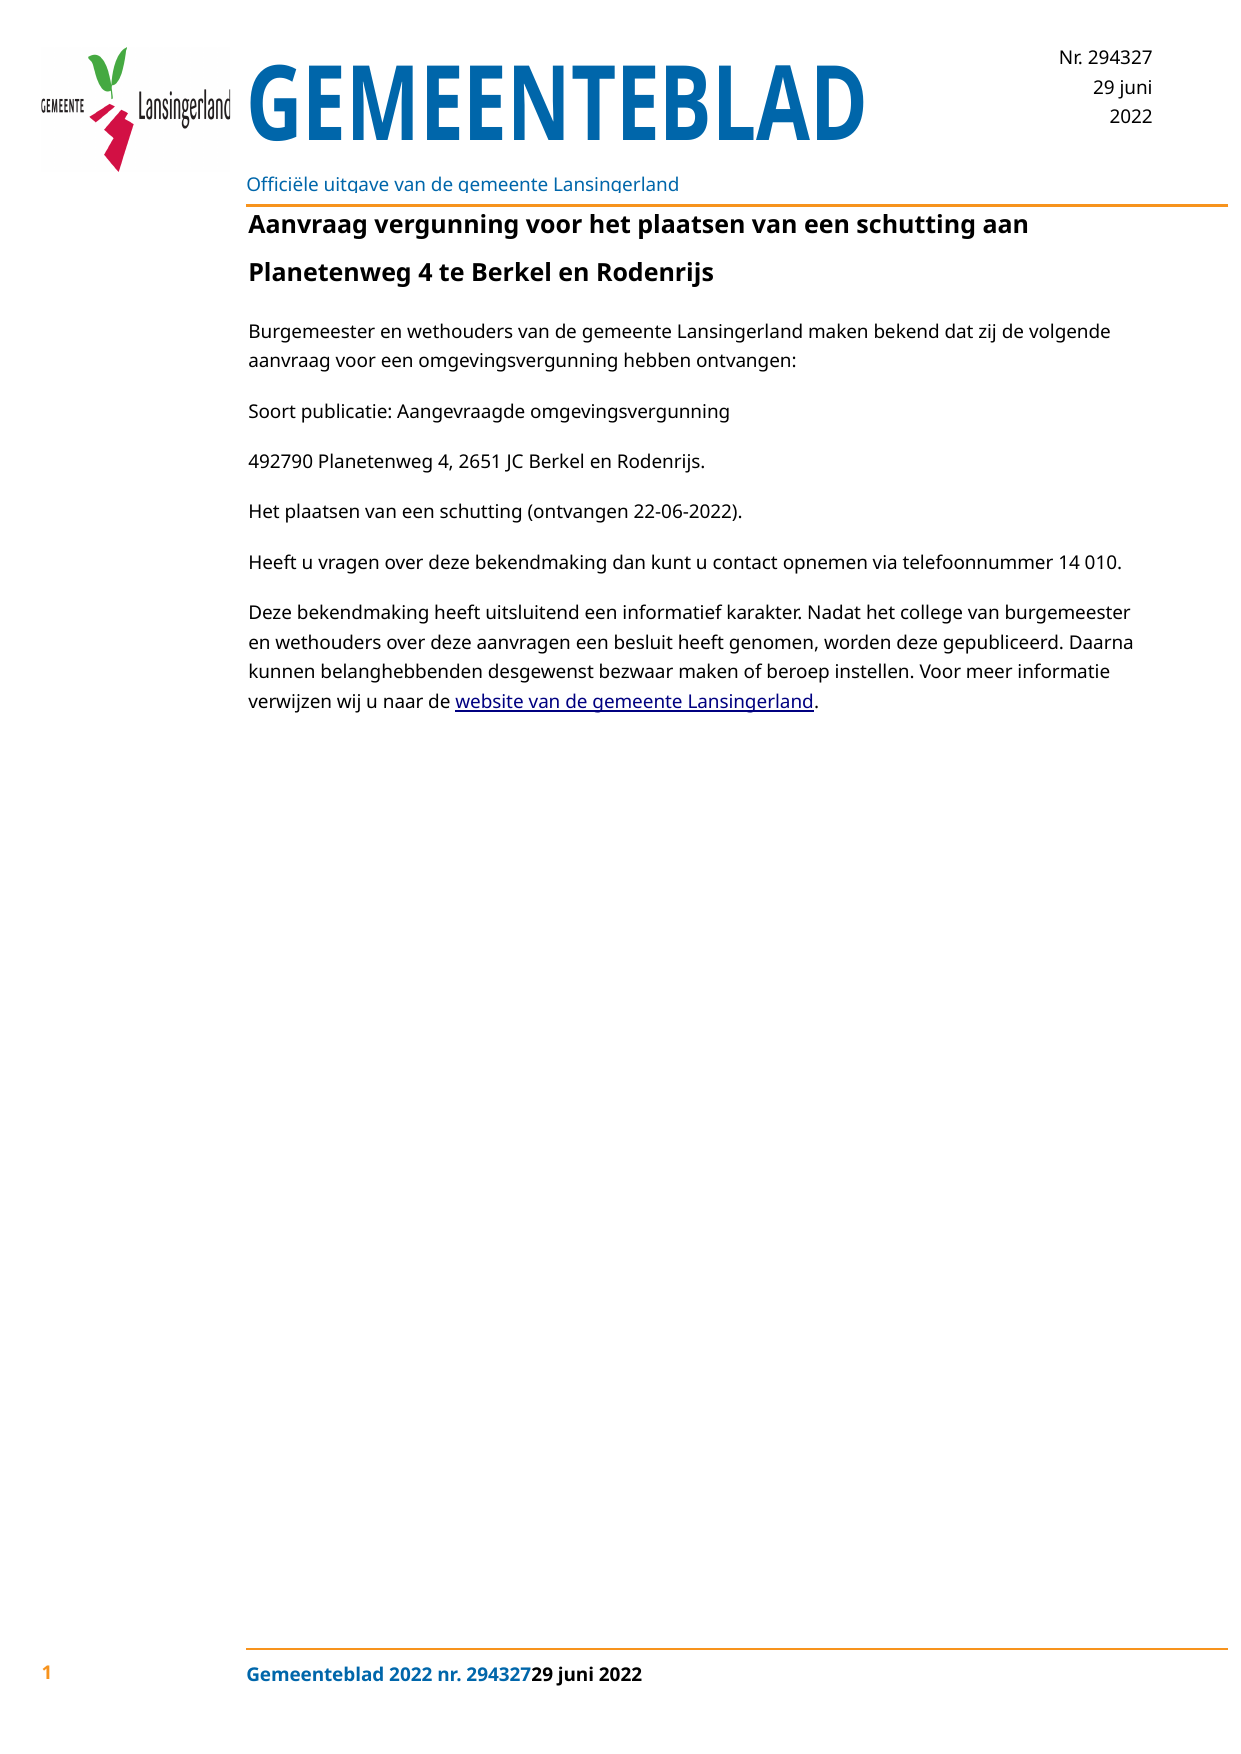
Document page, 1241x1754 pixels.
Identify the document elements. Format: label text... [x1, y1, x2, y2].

text Deze bekendmaking heeft uitsluitend een informatief karakter. Nadat het college van burgemeester en wethouders over deze aanvragen een besluit heeft genomen, worden deze gepubliceerd. Daarna kunnen belanghebbenden desgewenst bezwaar maken of beroep instellen. Voor meer informatie verwijzen wij u naar de website van de gemeente Lansingerland. [248, 599, 1152, 714]
text Het plaatsen van een schutting (ontvangen 22-06-2022). [248, 499, 1152, 524]
picture [41, 47, 231, 172]
text 492790 Planetenweg 4, 2651 JC Berkel en Rodenrijs. [248, 448, 1152, 474]
text Aanvraag vergunning voor het plaatsen van een schutting aan Planetenweg 4 te Berkel en Rodenrijs [248, 207, 1152, 288]
text Burgemeester en wethouders van de gemeente Lansingerland maken bekend dat zij de volgende aanvraag voor een omgevingsvergunning hebben ontvangen: [248, 318, 1152, 373]
text Heeft u vragen over deze bekendmaking dan kunt u contact opnemen via telefoonnummer 14 010. [248, 549, 1152, 575]
text Soort publicatie: Aangevraagde omgevingsvergunning [248, 398, 1152, 424]
